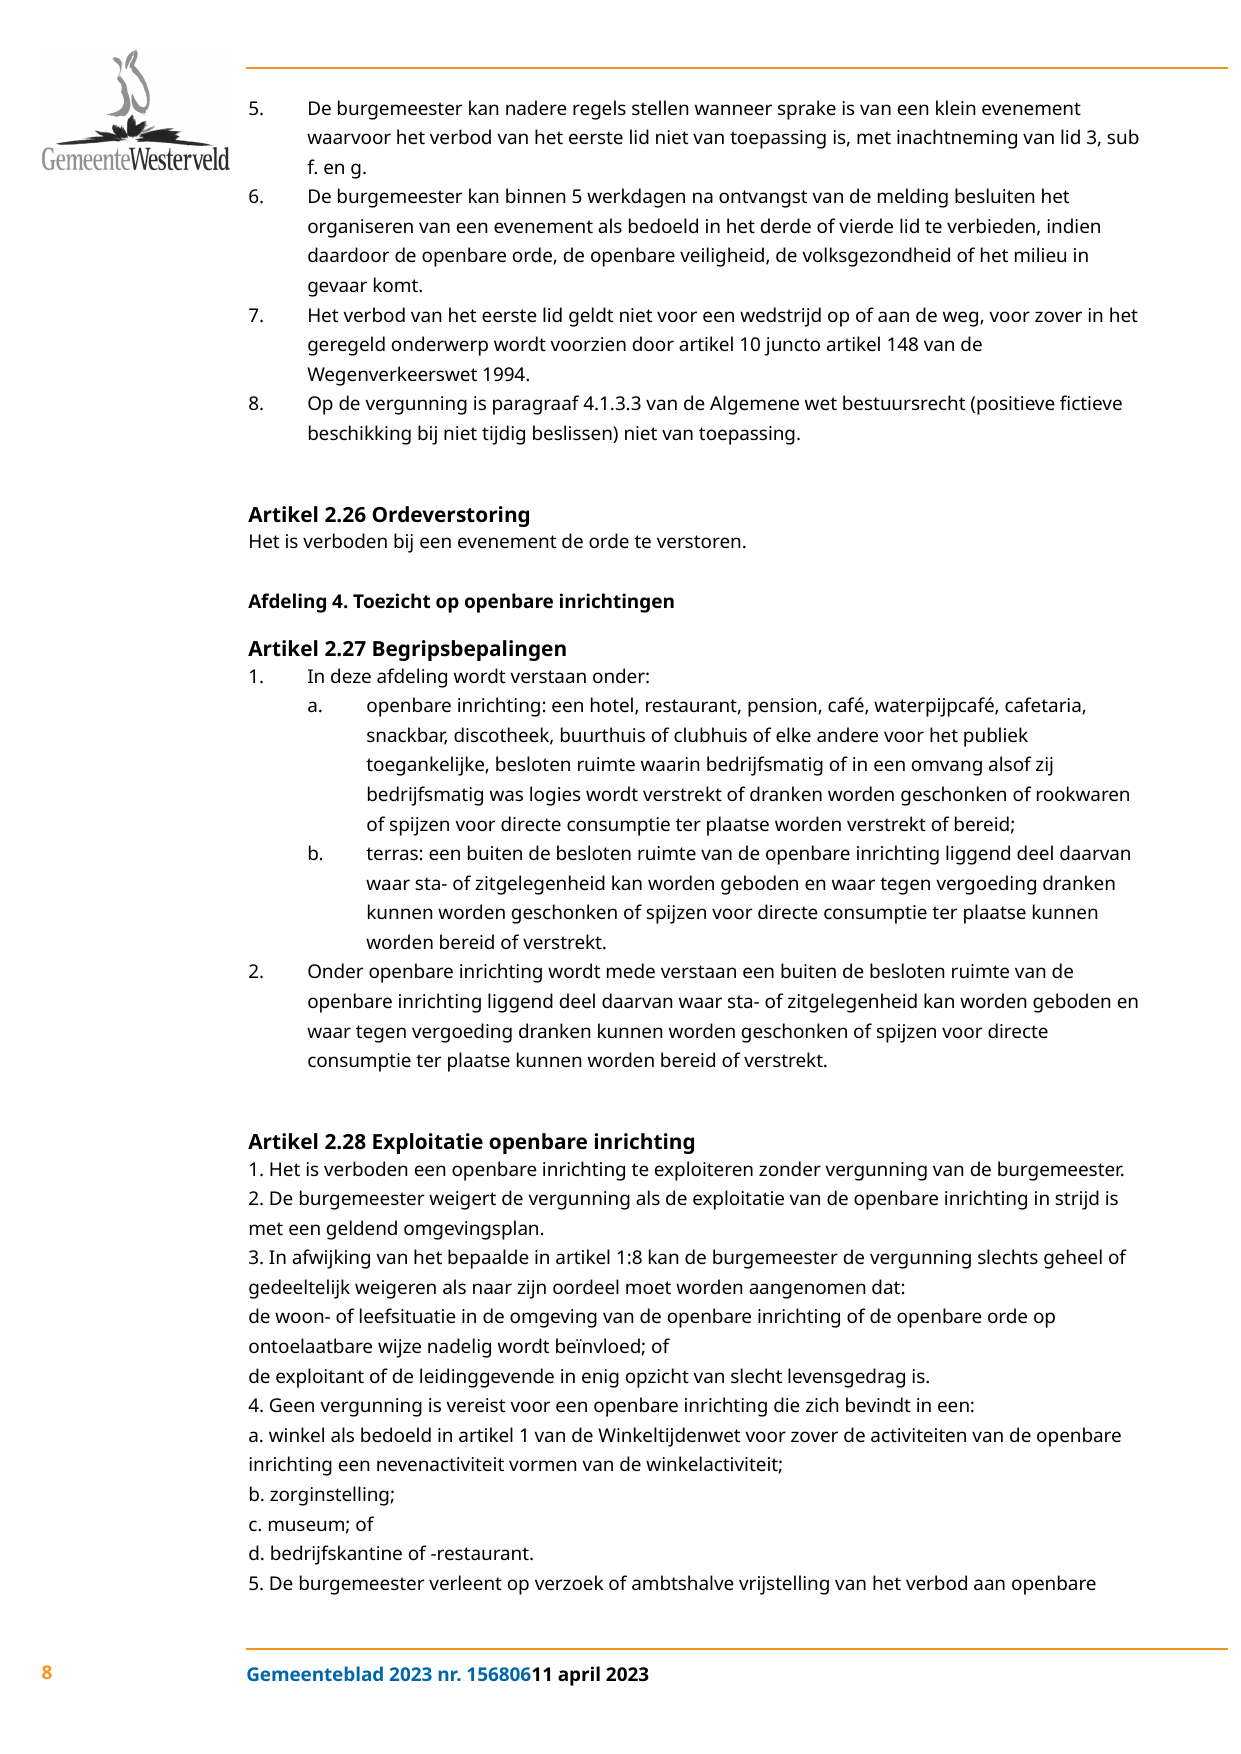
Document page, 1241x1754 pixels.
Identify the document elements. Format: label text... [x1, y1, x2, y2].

text Artikel 2.27 Begripsbepalingen [248, 634, 1152, 663]
list De burgemeester kan binnen 5 werkdagen na ontvangst van de melding besluiten het organiseren van een evenement als bedoeld in het derde of vierde lid te verbieden, indien daardoor de openbare orde, de openbare veiligheid, de volksgezondheid of het milieu in gevaar komt. [248, 183, 1152, 298]
picture [41, 47, 231, 172]
text Het is verboden bij een evenement de orde te verstoren. [248, 529, 1152, 554]
list Op de vergunning is paragraaf 4.1.3.3 van de Algemene wet bestuursrecht (positieve fictieve beschikking bij niet tijdig beslissen) niet van toepassing. [248, 391, 1152, 446]
list De burgemeester kan nadere regels stellen wanneer sprake is van een klein evenement waarvoor het verbod van het eerste lid niet van toepassing is, met inachtneming van lid 3, sub f. en g. [248, 95, 1152, 180]
text Afdeling 4. Toezicht op openbare inrichtingen [248, 588, 1152, 613]
text 5. De burgemeester verleent op verzoek of ambtshalve vrijstelling van het verbod aan openbare [248, 1570, 1152, 1596]
text 1. Het is verboden een openbare inrichting te exploiteren zonder vergunning van de burgemeester. [248, 1156, 1152, 1182]
list Het verbod van het eerste lid geldt niet voor een wedstrijd op of aan de weg, voor zover in het geregeld onderwerp wordt voorzien door artikel 10 juncto artikel 148 van de Wegenverkeerswet 1994. [248, 302, 1152, 387]
list openbare inrichting: een hotel, restaurant, pension, café, waterpijpcafé, cafetaria, snackbar, discotheek, buurthuis of clubhuis of elke andere voor het publiek toegankelijke, besloten ruimte waarin bedrijfsmatig of in een omvang alsof zij bedrijfsmatig was logies wordt verstrekt of dranken worden geschonken of rookwaren of spijzen voor directe consumptie ter plaatse worden verstrekt of bereid; [307, 692, 1152, 836]
list In deze afdeling wordt verstaan onder: [248, 663, 1152, 688]
text 4. Geen vergunning is vereist voor een openbare inrichting die zich bevindt in een: [248, 1392, 1152, 1418]
text Artikel 2.26 Ordeverstoring [248, 500, 1152, 529]
text c. museum; of [248, 1511, 1152, 1537]
list Onder openbare inrichting wordt mede verstaan een buiten de besloten ruimte van de openbare inrichting liggend deel daarvan waar sta- of zitgelegenheid kan worden geboden en waar tegen vergoeding dranken kunnen worden geschonken of spijzen voor directe consumptie ter plaatse kunnen worden bereid of verstrekt. [248, 959, 1152, 1073]
text 2. De burgemeester weigert de vergunning als de exploitatie van de openbare inrichting in strijd is met een geldend omgevingsplan. [248, 1185, 1152, 1241]
text b. zorginstelling; [248, 1481, 1152, 1507]
list terras: een buiten de besloten ruimte van de openbare inrichting liggend deel daarvan waar sta- of zitgelegenheid kan worden geboden en waar tegen vergoeding dranken kunnen worden geschonken of spijzen voor directe consumptie ter plaatse kunnen worden bereid of verstrekt. [307, 840, 1152, 955]
text Artikel 2.28 Exploitatie openbare inrichting [248, 1127, 1152, 1156]
text a. winkel als bedoeld in artikel 1 van de Winkeltijdenwet voor zover de activiteiten van de openbare inrichting een nevenactiviteit vormen van de winkelactiviteit; [248, 1422, 1152, 1477]
text de exploitant of de leidinggevende in enig opzicht van slecht levensgedrag is. [248, 1363, 1152, 1389]
text de woon- of leefsituatie in de omgeving van de openbare inrichting of de openbare orde op ontoelaatbare wijze nadelig wordt beïnvloed; of [248, 1304, 1152, 1359]
text d. bedrijfskantine of -restaurant. [248, 1540, 1152, 1566]
text 3. In afwijking van het bepaalde in artikel 1:8 kan de burgemeester de vergunning slechts geheel of gedeeltelijk weigeren als naar zijn oordeel moet worden aangenomen dat: [248, 1244, 1152, 1300]
